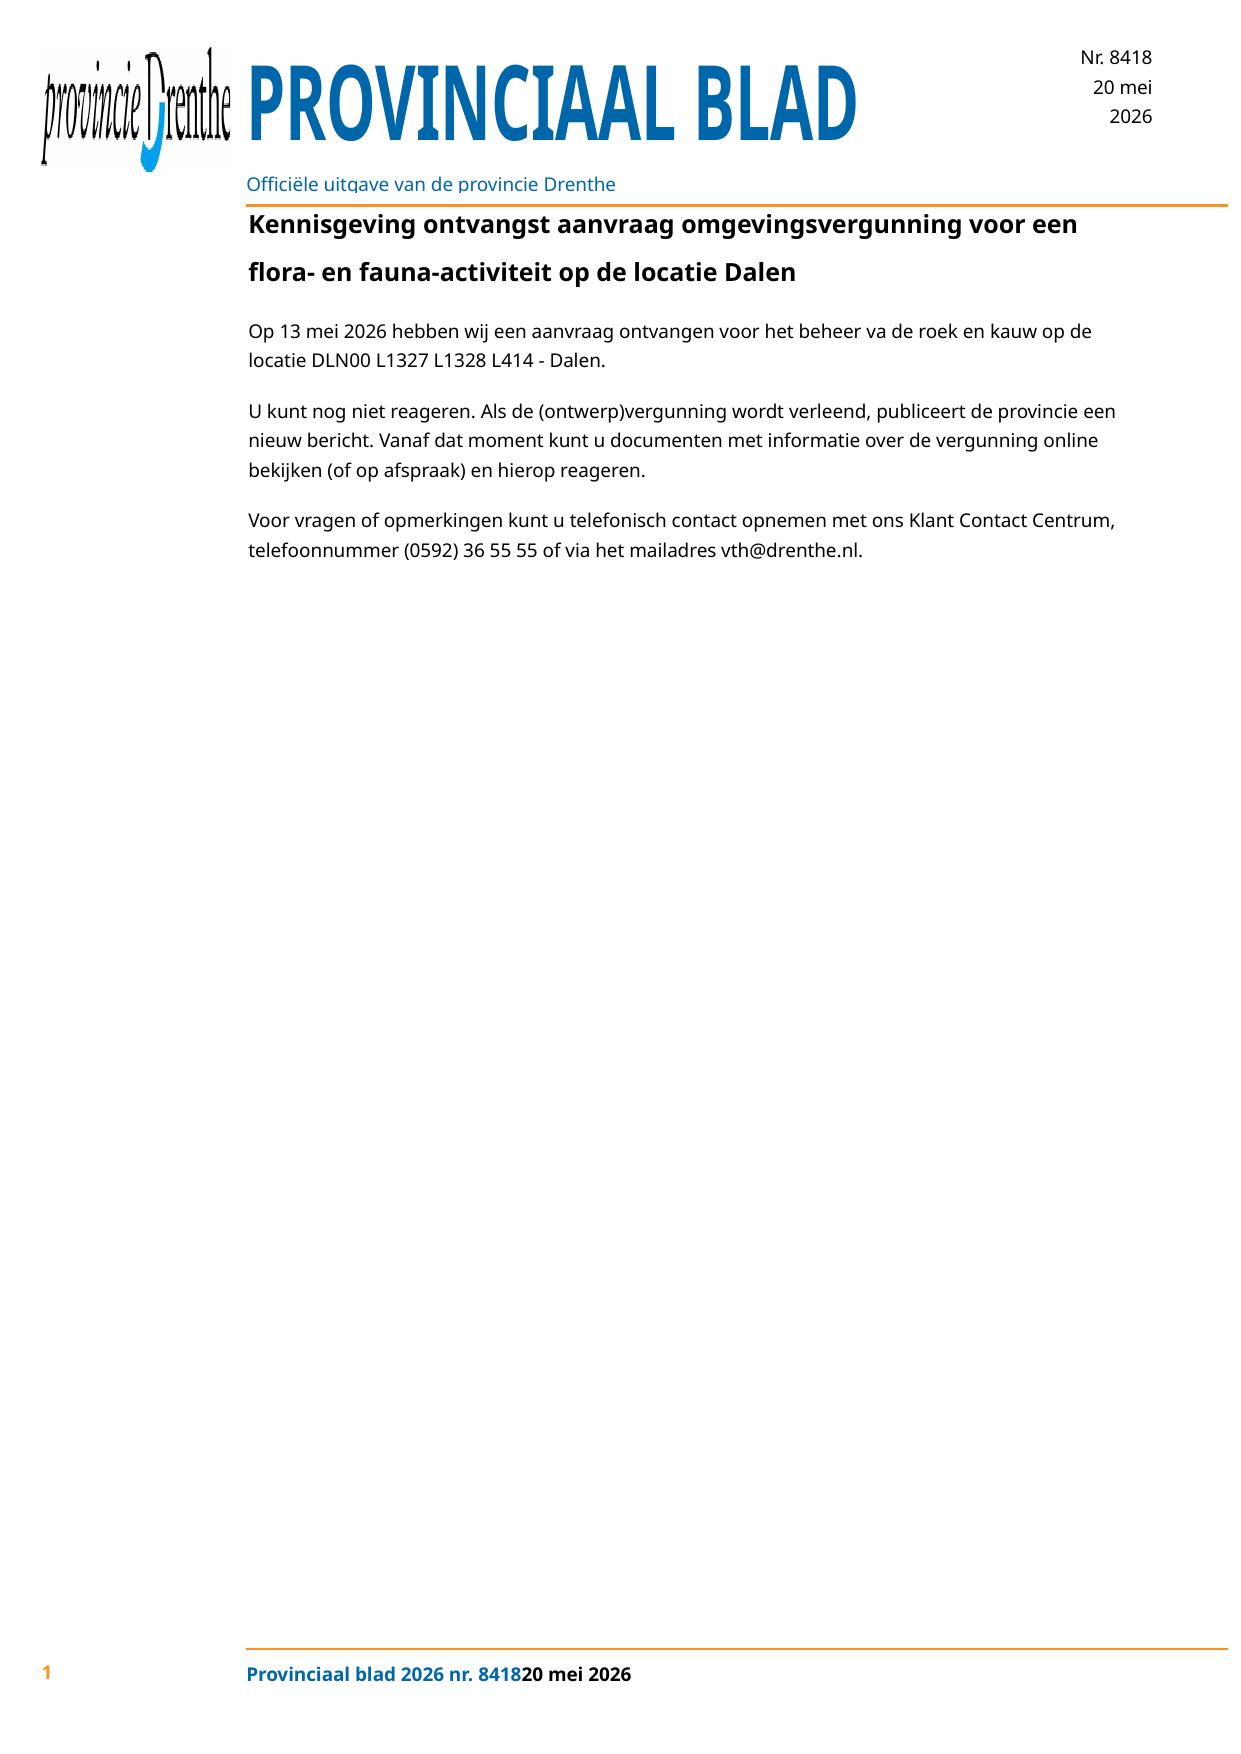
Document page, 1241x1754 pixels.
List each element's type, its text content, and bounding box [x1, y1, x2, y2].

text U kunt nog niet reageren. Als de (ontwerp)vergunning wordt verleend, publiceert de provincie een nieuw bericht. Vanaf dat moment kunt u documenten met informatie over de vergunning online bekijken (of op afspraak) en hierop reageren. [248, 398, 1152, 483]
text Kennisgeving ontvangst aanvraag omgevingsvergunning voor een flora- en fauna-activiteit op de locatie Dalen [248, 207, 1152, 288]
text Voor vragen of opmerkingen kunt u telefonisch contact opnemen met ons Klant Contact Centrum, telefoonnummer (0592) 36 55 55 of via het mailadres vth@drenthe.nl. [248, 507, 1152, 563]
text Op 13 mei 2026 hebben wij een aanvraag ontvangen voor het beheer va de roek en kauw op de locatie DLN00 L1327 L1328 L414 - Dalen. [248, 318, 1152, 373]
picture [41, 47, 231, 172]
